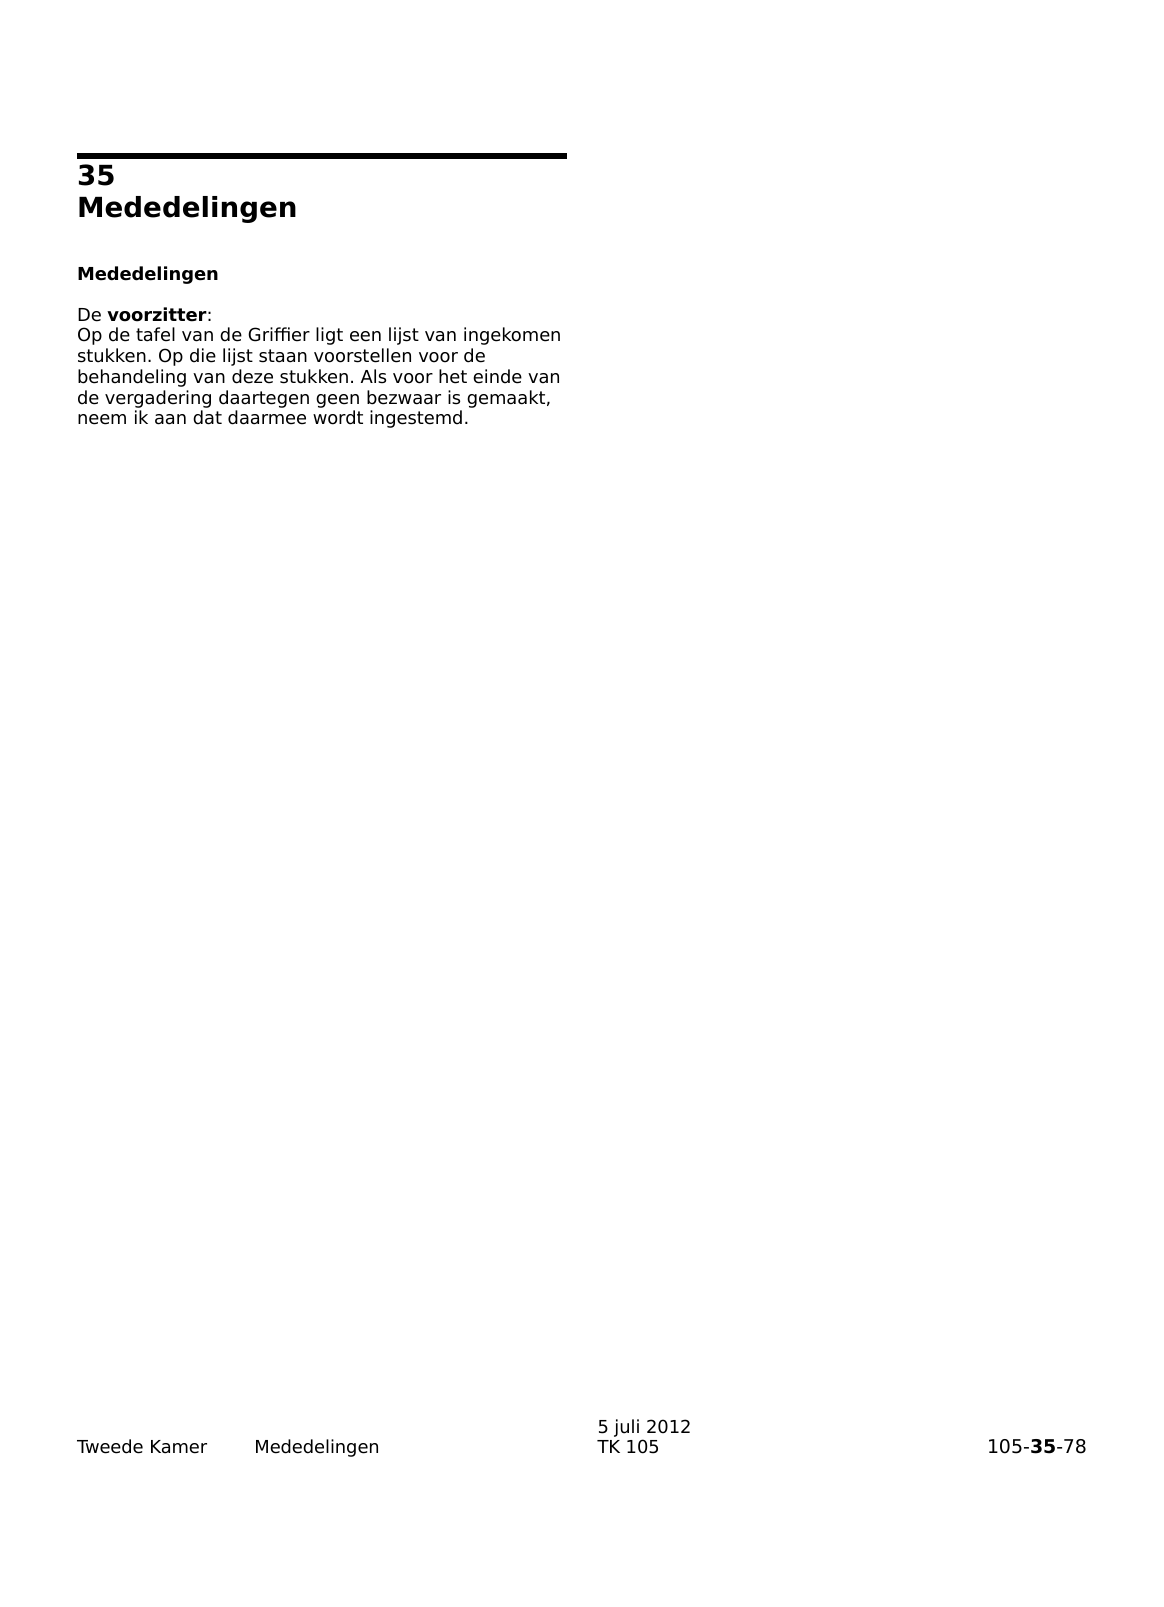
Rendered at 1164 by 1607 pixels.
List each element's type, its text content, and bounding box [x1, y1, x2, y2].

text Mededelingen [77, 264, 567, 284]
text Op de tafel van de Griffier ligt een lijst van ingekomen stukken. Op die lijst staan voorstellen voor de behandeling van deze stukken. Als voor het einde van de vergadering daartegen geen bezwaar is gemaakt, neem ik aan dat daarmee wordt ingestemd. [77, 325, 567, 429]
title 35 Mededelingen [77, 159, 567, 224]
text De voorzitter: [77, 304, 567, 325]
